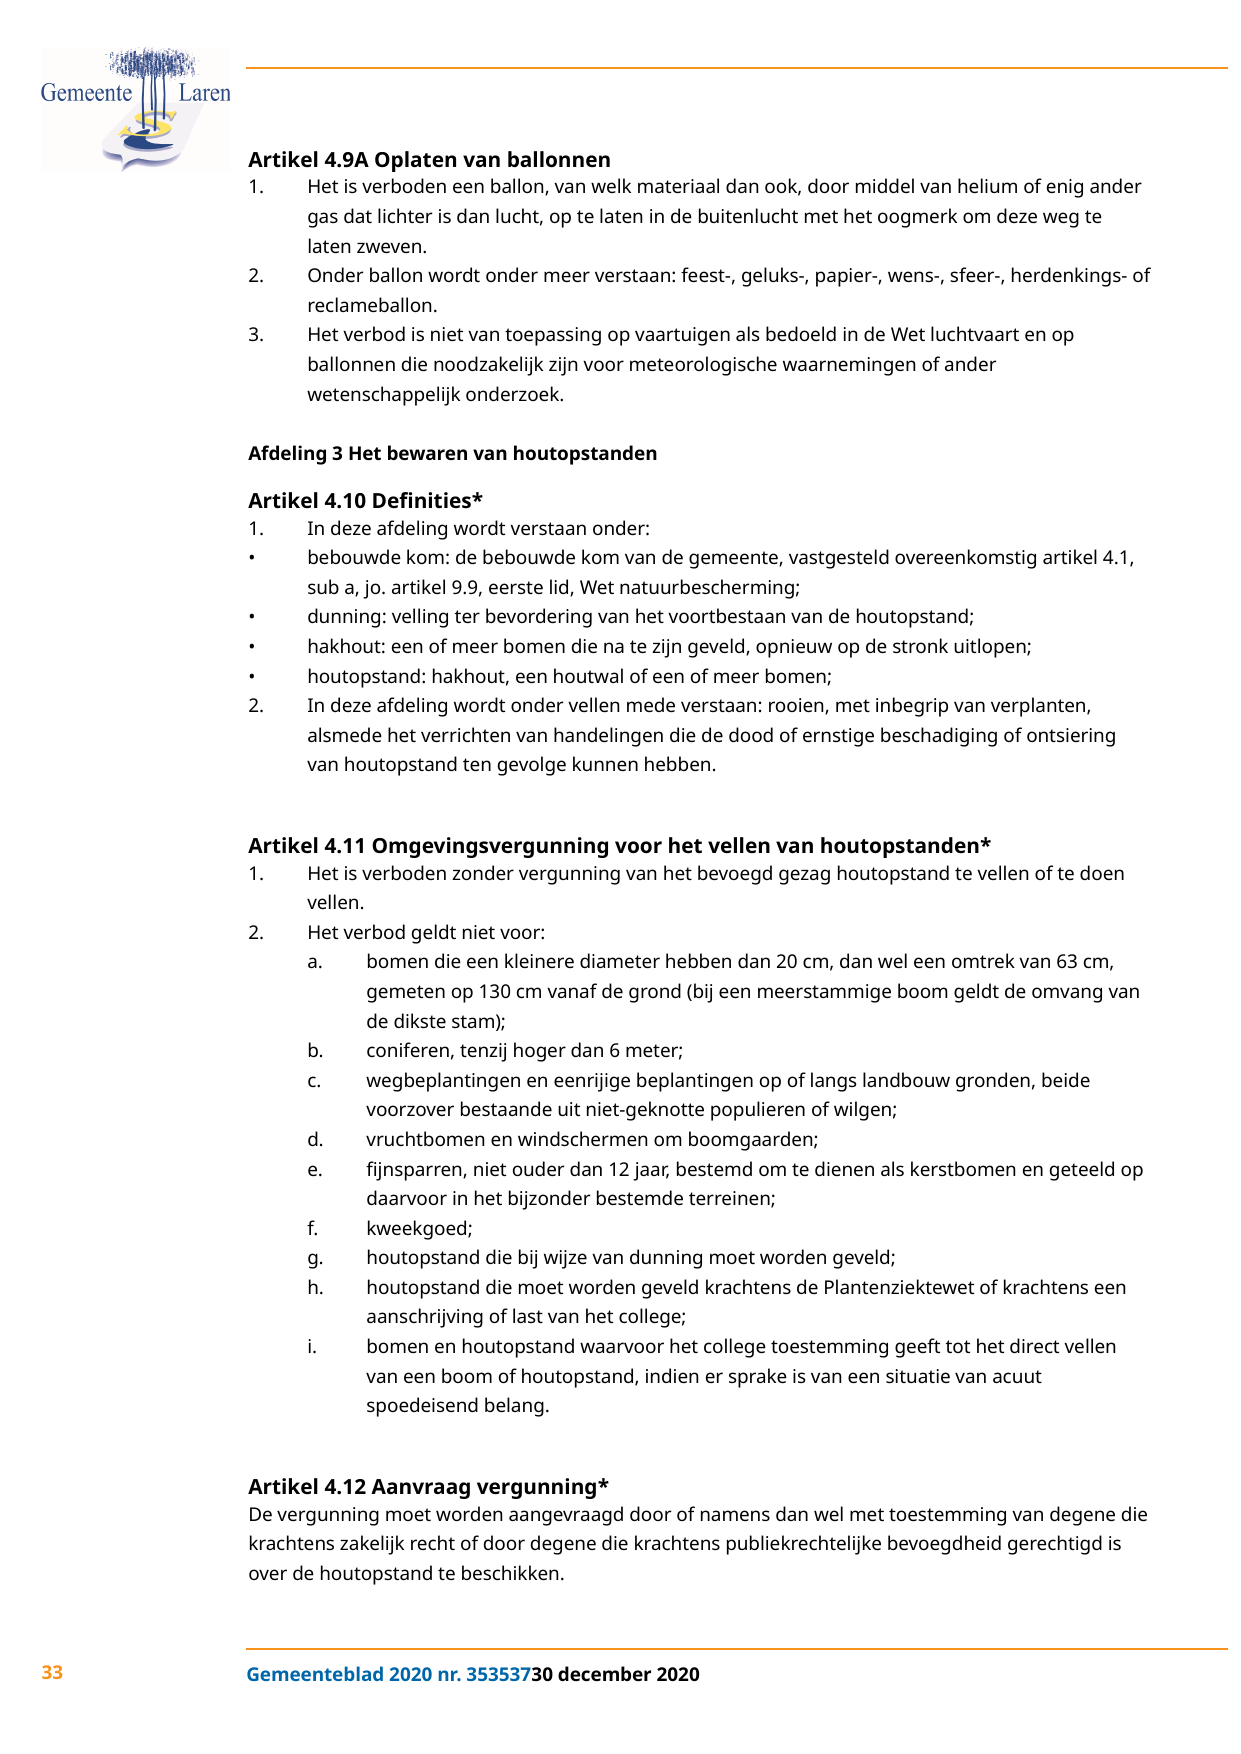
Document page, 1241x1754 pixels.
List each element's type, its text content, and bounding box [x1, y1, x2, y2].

text Artikel 4.12 Aanvraag vergunning* [248, 1472, 1152, 1501]
list houtopstand: hakhout, een houtwal of een of meer bomen; [248, 663, 1152, 688]
list Het verbod geldt niet voor: [248, 919, 1152, 945]
list Onder ballon wordt onder meer verstaan: feest-, geluks-, papier-, wens-, sfeer-, herdenkings- of reclameballon. [248, 262, 1152, 318]
text Artikel 4.10 Definities* [248, 486, 1152, 515]
text Artikel 4.11 Omgevingsvergunning voor het vellen van houtopstanden* [248, 832, 1152, 860]
list dunning: velling ter bevordering van het voortbestaan van de houtopstand; [248, 604, 1152, 629]
text De vergunning moet worden aangevraagd door of namens dan wel met toestemming van degene die krachtens zakelijk recht of door degene die krachtens publiekrechtelijke bevoegdheid gerechtigd is over de houtopstand te beschikken. [248, 1501, 1152, 1586]
list wegbeplantingen en eenrijige beplantingen op of langs landbouw gronden, beide voorzover bestaande uit niet-geknotte populieren of wilgen; [307, 1067, 1152, 1122]
text Afdeling 3 Het bewaren van houtopstanden [248, 440, 1152, 466]
list In deze afdeling wordt verstaan onder: [248, 515, 1152, 541]
list houtopstand die moet worden geveld krachtens de Plantenziektewet of krachtens een aanschrijving of last van het college; [307, 1274, 1152, 1329]
picture [41, 47, 231, 172]
list bomen die een kleinere diameter hebben dan 20 cm, dan wel een omtrek van 63 cm, gemeten op 130 cm vanaf de grond (bij een meerstammige boom geldt de omvang van de dikste stam); [307, 949, 1152, 1034]
list Het is verboden zonder vergunning van het bevoegd gezag houtopstand te vellen of te doen vellen. [248, 860, 1152, 915]
list Het is verboden een ballon, van welk materiaal dan ook, door middel van helium of enig ander gas dat lichter is dan lucht, op te laten in de buitenlucht met het oogmerk om deze weg te laten zweven. [248, 174, 1152, 258]
text Artikel 4.9A Oplaten van ballonnen [248, 145, 1152, 174]
list Het verbod is niet van toepassing op vaartuigen als bedoeld in de Wet luchtvaart en op ballonnen die noodzakelijk zijn voor meteorologische waarnemingen of ander wetenschappelijk onderzoek. [248, 322, 1152, 406]
list In deze afdeling wordt onder vellen mede verstaan: rooien, met inbegrip van verplanten, alsmede het verrichten van handelingen die de dood of ernstige beschadiging of ontsiering van houtopstand ten gevolge kunnen hebben. [248, 692, 1152, 777]
list fijnsparren, niet ouder dan 12 jaar, bestemd om te dienen als kerstbomen en geteeld op daarvoor in het bijzonder bestemde terreinen; [307, 1156, 1152, 1211]
list bebouwde kom: de bebouwde kom van de gemeente, vastgesteld overeenkomstig artikel 4.1, sub a, jo. artikel 9.9, eerste lid, Wet natuurbescherming; [248, 544, 1152, 600]
list houtopstand die bij wijze van dunning moet worden geveld; [307, 1244, 1152, 1270]
list vruchtbomen en windschermen om boomgaarden; [307, 1126, 1152, 1152]
list kweekgoed; [307, 1215, 1152, 1241]
list hakhout: een of meer bomen die na te zijn geveld, opnieuw op de stronk uitlopen; [248, 633, 1152, 659]
list bomen en houtopstand waarvoor het college toestemming geeft tot het direct vellen van een boom of houtopstand, indien er sprake is van een situatie van acuut spoedeisend belang. [307, 1333, 1152, 1418]
list coniferen, tenzij hoger dan 6 meter; [307, 1037, 1152, 1063]
